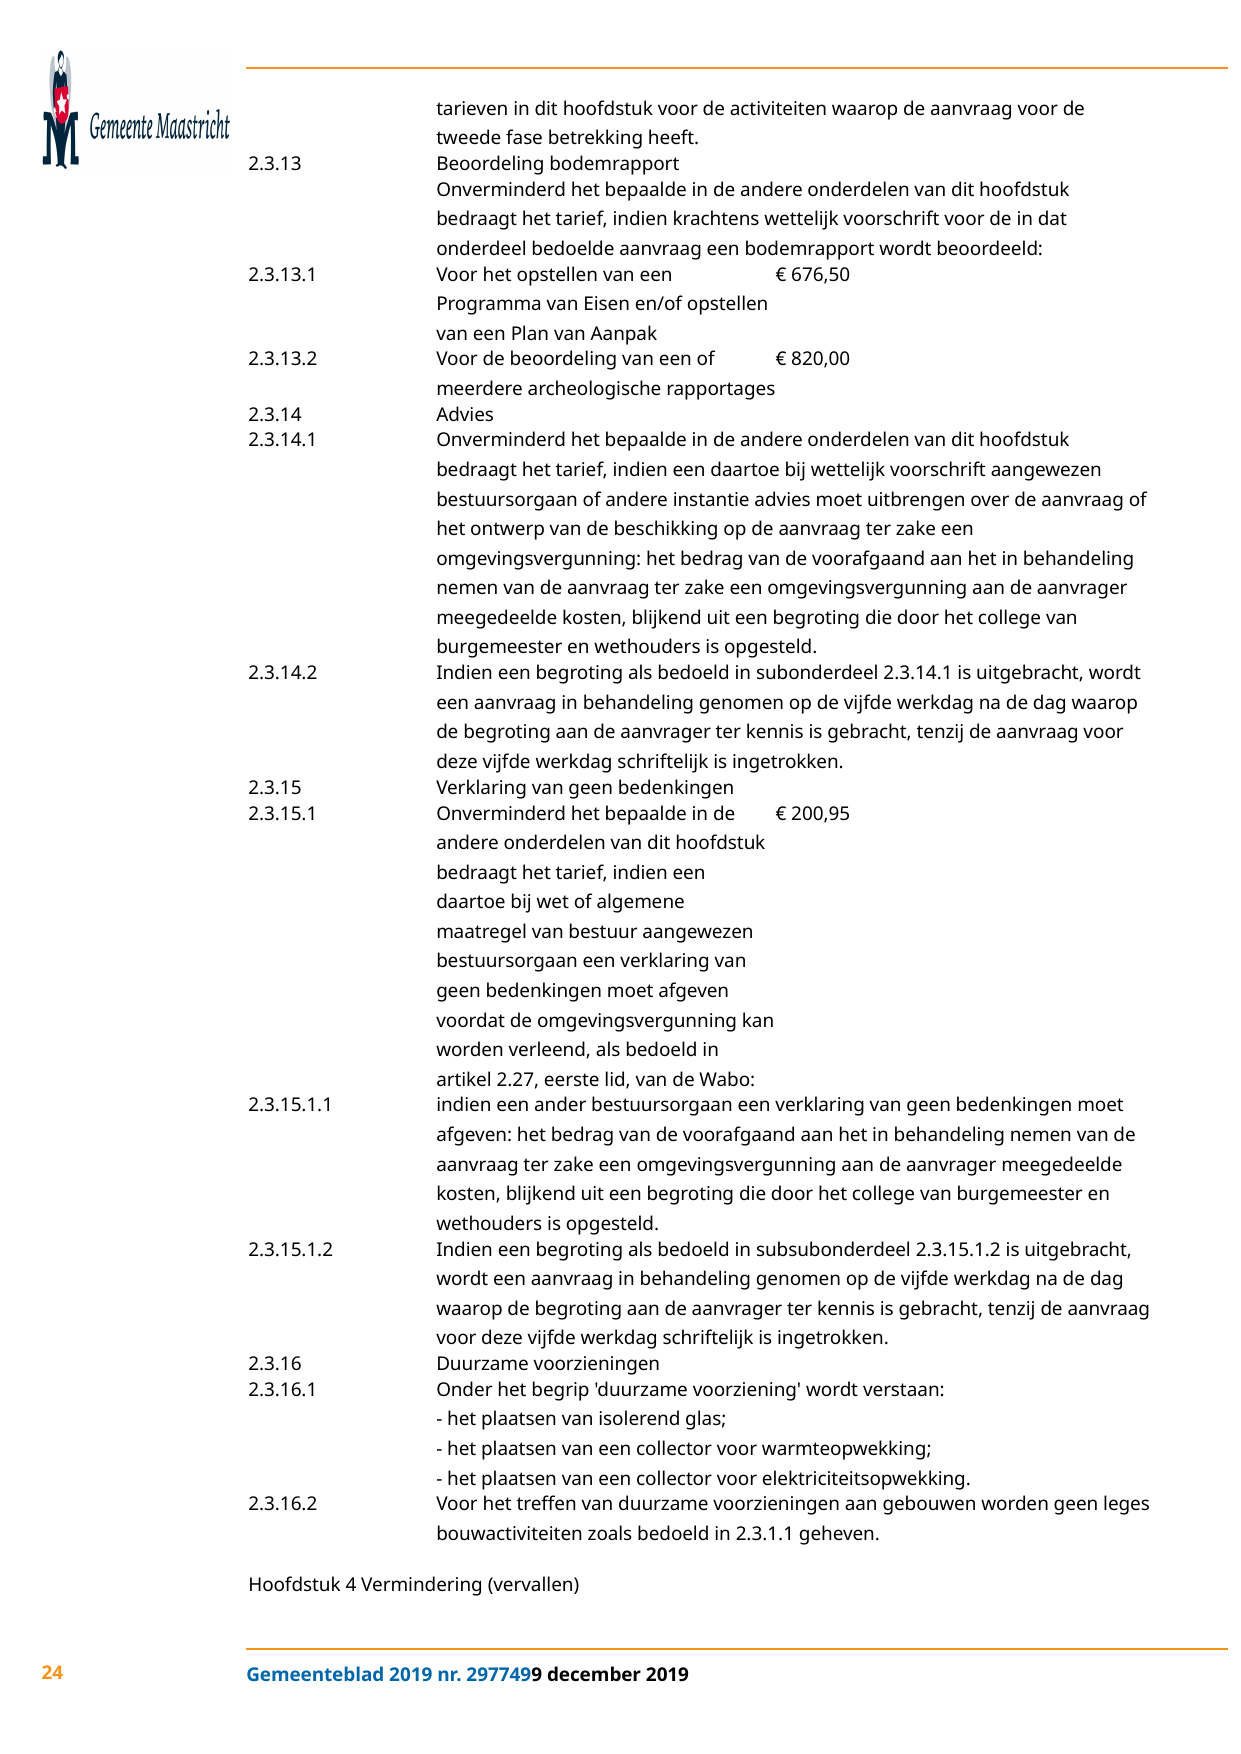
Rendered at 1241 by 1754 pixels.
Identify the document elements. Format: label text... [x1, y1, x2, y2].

table_cell Onverminderd het bepaalde in de andere onderdelen van dit hoofdstuk bedraagt het tarief, indien krachtens wettelijk voorschrift voor de in dat onderdeel bedoelde aanvraag een bodemrapport wordt beoordeeld: [436, 176, 1152, 261]
table_cell Onder het begrip 'duurzame voorziening' wordt verstaan: - het plaatsen van isolerend glas; - het plaatsen van een collector voor warmteopwekking; - het plaatsen van een collector voor elektriciteitsopwekking. [436, 1376, 1152, 1490]
table_cell Voor het opstellen van een Programma van Eisen en/of opstellen van een Plan van Aanpak [436, 261, 775, 346]
table_cell Beoordeling bodemrapport [436, 150, 775, 176]
table_cell [1058, 1546, 1152, 1571]
table_cell Advies [436, 401, 775, 427]
table_cell Verklaring van geen bedenkingen [436, 774, 775, 800]
table_cell [1058, 1350, 1152, 1376]
table_cell Onverminderd het bepaalde in de andere onderdelen van dit hoofdstuk bedraagt het tarief, indien een daartoe bij wettelijk voorschrift aangewezen bestuursorgaan of andere instantie advies moet uitbrengen over de aanvraag of het ontwerp van de beschikking op de aanvraag ter zake een omgevingsvergunning: het bedrag van de voorafgaand aan het in behandeling nemen van de aanvraag ter zake een omgevingsvergunning aan de aanvrager meegedeelde kosten, blijkend uit een begroting die door het college van burgemeester en wethouders is opgesteld. [436, 427, 1152, 659]
table_cell indien een ander bestuursorgaan een verklaring van geen bedenkingen moet afgeven: het bedrag van de voorafgaand aan het in behandeling nemen van de aanvraag ter zake een omgevingsvergunning aan de aanvrager meegedeelde kosten, blijkend uit een begroting die door het college van burgemeester en wethouders is opgesteld. [436, 1092, 1152, 1236]
table_cell Voor het treffen van duurzame voorzieningen aan gebouwen worden geen leges bouwactiviteiten zoals bedoeld in 2.3.1.1 geheven. [436, 1490, 1152, 1546]
table_cell Onverminderd het bepaalde in de andere onderdelen van dit hoofdstuk bedraagt het tarief, indien een daartoe bij wet of algemene maatregel van bestuur aangewezen bestuursorgaan een verklaring van geen bedenkingen moet afgeven voordat de omgevingsvergunning kan worden verleend, als bedoeld in artikel 2.27, eerste lid, van de Wabo: [436, 800, 775, 1092]
table_cell 2.3.16.2 [248, 1490, 436, 1546]
table_cell 2.3.15 [248, 774, 436, 800]
picture [41, 47, 231, 172]
table_cell 2.3.15.1.1 [248, 1092, 436, 1236]
table_cell [1058, 774, 1152, 800]
table_cell [1058, 346, 1152, 401]
table_cell tarieven in dit hoofdstuk voor de activiteiten waarop de aanvraag voor de tweede fase betrekking heeft. [436, 95, 1152, 150]
table_cell [775, 1546, 1057, 1571]
table_cell [1058, 1571, 1152, 1597]
table_cell Indien een begroting als bedoeld in subonderdeel 2.3.14.1 is uitgebracht, wordt een aanvraag in behandeling genomen op de vijfde werkdag na de dag waarop de begroting aan de aanvrager ter kennis is gebracht, tenzij de aanvraag voor deze vijfde werkdag schriftelijk is ingetrokken. [436, 660, 1152, 774]
table_cell € 820,00 [775, 346, 1057, 401]
table_cell [248, 1546, 436, 1571]
table_cell € 676,50 [775, 261, 1057, 346]
table_cell [775, 1571, 1057, 1597]
table_cell 2.3.13.1 [248, 261, 436, 346]
table_cell [1058, 401, 1152, 427]
table_cell [1058, 261, 1152, 346]
table_cell [775, 1350, 1057, 1376]
table_cell 2.3.16 [248, 1350, 436, 1376]
table_cell [775, 150, 1057, 176]
table_cell € 200,95 [775, 800, 1057, 1092]
table_cell [436, 1546, 775, 1571]
table_cell 2.3.13.2 [248, 346, 436, 401]
table_cell [248, 176, 436, 261]
table_cell [775, 774, 1057, 800]
table_cell [248, 95, 436, 150]
table_cell 2.3.14 [248, 401, 436, 427]
table_cell [1058, 800, 1152, 1092]
table_cell 2.3.13 [248, 150, 436, 176]
table_cell Voor de beoordeling van een of meerdere archeologische rapportages [436, 346, 775, 401]
table_cell Hoofdstuk 4 Vermindering (vervallen) [248, 1571, 775, 1597]
table_cell 2.3.14.1 [248, 427, 436, 659]
table_cell 2.3.15.1.2 [248, 1236, 436, 1350]
table_cell 2.3.16.1 [248, 1376, 436, 1490]
table_cell 2.3.15.1 [248, 800, 436, 1092]
table_cell [1058, 150, 1152, 176]
table_cell Indien een begroting als bedoeld in subsubonderdeel 2.3.15.1.2 is uitgebracht, wordt een aanvraag in behandeling genomen op de vijfde werkdag na de dag waarop de begroting aan de aanvrager ter kennis is gebracht, tenzij de aanvraag voor deze vijfde werkdag schriftelijk is ingetrokken. [436, 1236, 1152, 1350]
table_cell Duurzame voorzieningen [436, 1350, 775, 1376]
table_cell [775, 401, 1057, 427]
table_cell 2.3.14.2 [248, 660, 436, 774]
